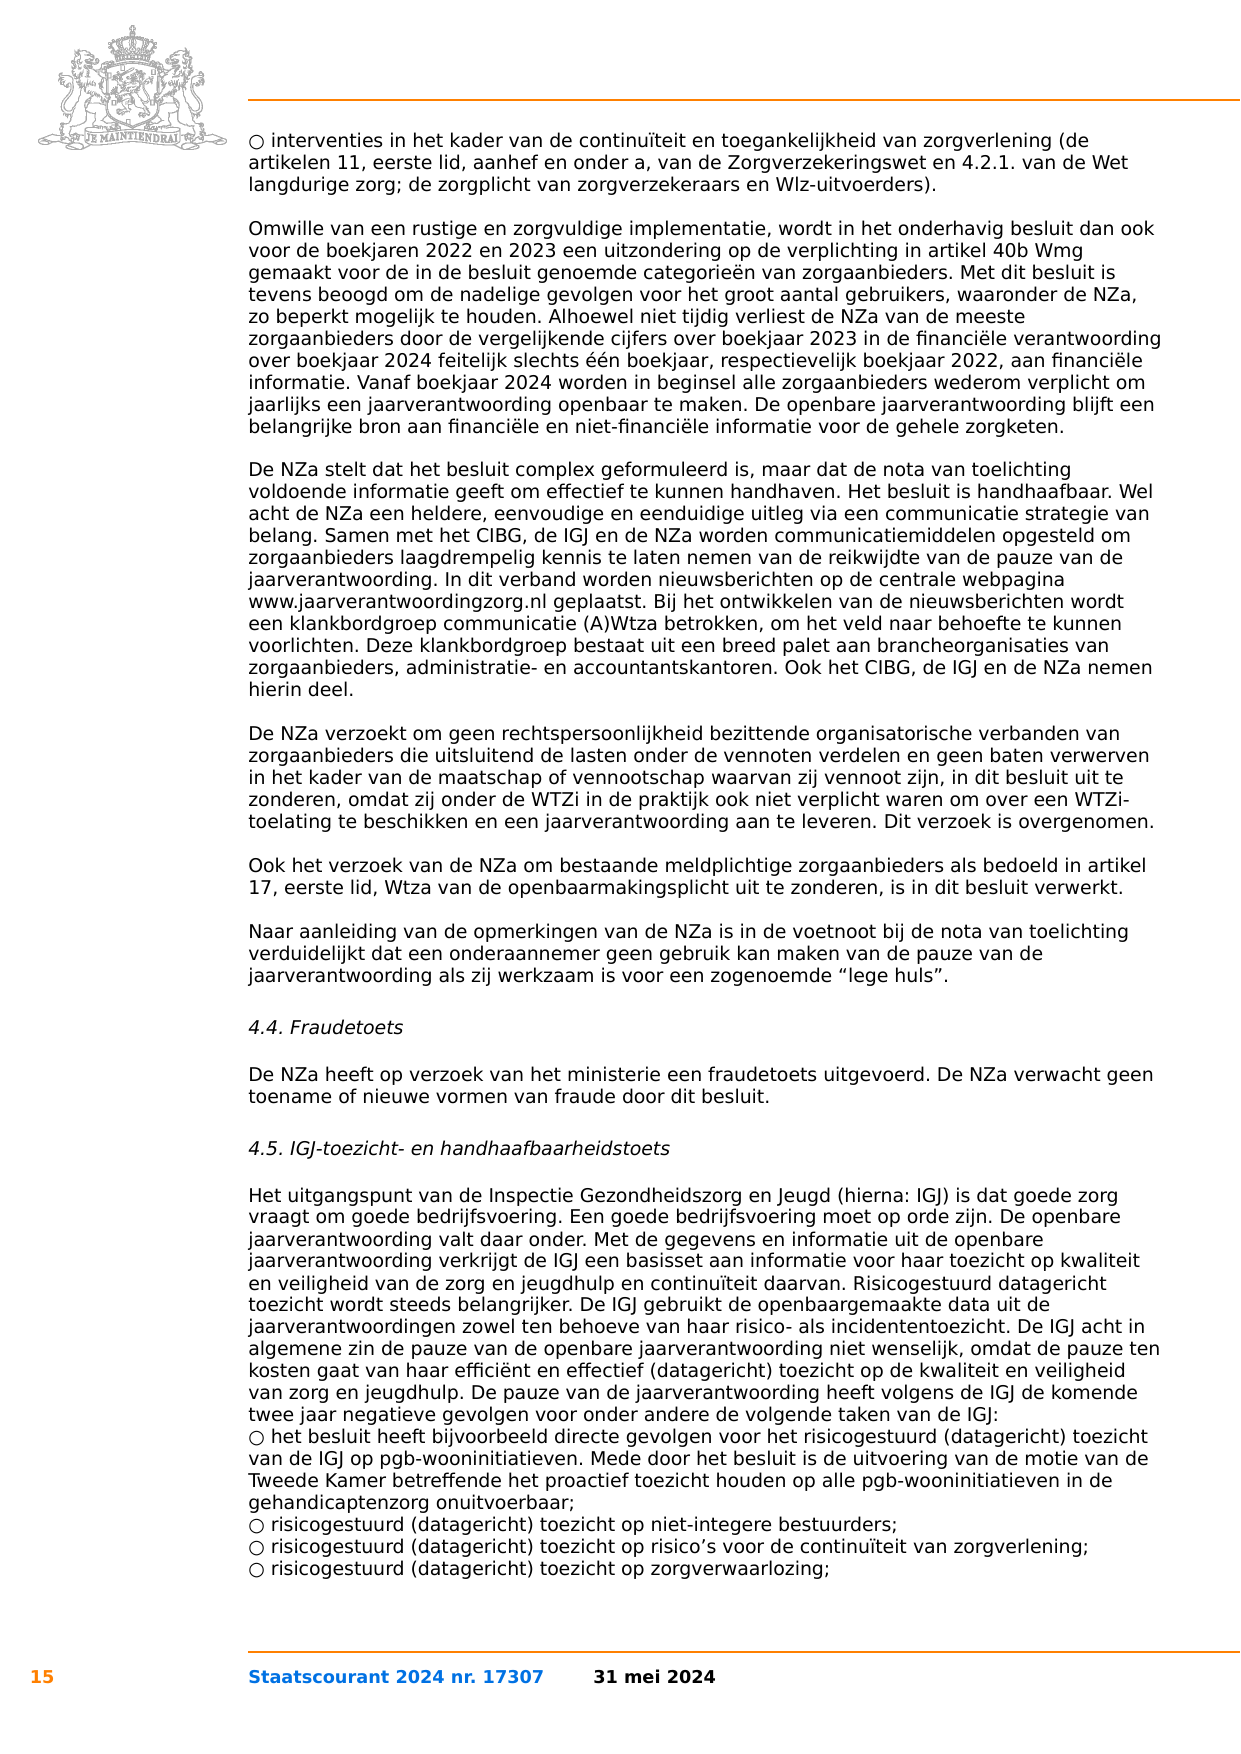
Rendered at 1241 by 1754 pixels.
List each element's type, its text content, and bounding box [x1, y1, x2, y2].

text ○ interventies in het kader van de continuïteit en toegankelijkheid van zorgverlening (de artikelen 11, eerste lid, aanhef en onder a, van de Zorgverzekeringswet en 4.2.1. van de Wet langdurige zorg; de zorgplicht van zorgverzekeraars en Wlz-uitvoerders). [248, 130, 1163, 196]
subtitle 4.4. Fraudetoets [248, 1017, 1163, 1038]
text Omwille van een rustige en zorgvuldige implementatie, wordt in het onderhavig besluit dan ook voor de boekjaren 2022 en 2023 een uitzondering op de verplichting in artikel 40b Wmg gemaakt voor de in de besluit genoemde categorieën van zorgaanbieders. Met dit besluit is tevens beoogd om de nadelige gevolgen voor het groot aantal gebruikers, waaronder de NZa, zo beperkt mogelijk te houden. Alhoewel niet tijdig verliest de NZa van de meeste zorgaanbieders door de vergelijkende cijfers over boekjaar 2023 in de financiële verantwoording over boekjaar 2024 feitelijk slechts één boekjaar, respectievelijk boekjaar 2022, aan financiële informatie. Vanaf boekjaar 2024 worden in beginsel alle zorgaanbieders wederom verplicht om jaarlijks een jaarverantwoording openbaar te maken. De openbare jaarverantwoording blijft een belangrijke bron aan financiële en niet-financiële informatie voor de gehele zorgketen. [248, 218, 1163, 437]
text ○ risicogestuurd (datagericht) toezicht op zorgverwaarlozing; [248, 1558, 1163, 1580]
text ○ risicogestuurd (datagericht) toezicht op risico’s voor de continuïteit van zorgverlening; [248, 1536, 1163, 1558]
text De NZa heeft op verzoek van het ministerie een fraudetoets uitgevoerd. De NZa verwacht geen toename of nieuwe vormen van fraude door dit besluit. [248, 1063, 1163, 1107]
text ○ risicogestuurd (datagericht) toezicht op niet-integere bestuurders; [248, 1514, 1163, 1536]
text Het uitgangspunt van de Inspectie Gezondheidszorg en Jeugd (hierna: IGJ) is dat goede zorg vraagt om goede bedrijfsvoering. Een goede bedrijfsvoering moet op orde zijn. De openbare jaarverantwoording valt daar onder. Met de gegevens en informatie uit de openbare jaarverantwoording verkrijgt de IGJ een basisset aan informatie voor haar toezicht op kwaliteit en veiligheid van de zorg en jeugdhulp en continuïteit daarvan. Risicogestuurd datagericht toezicht wordt steeds belangrijker. De IGJ gebruikt de openbaargemaakte data uit de jaarverantwoordingen zowel ten behoeve van haar risico- als incidententoezicht. De IGJ acht in algemene zin de pauze van de openbare jaarverantwoording niet wenselijk, omdat de pauze ten kosten gaat van haar efficiënt en effectief (datagericht) toezicht op de kwaliteit en veiligheid van zorg en jeugdhulp. De pauze van de jaarverantwoording heeft volgens de IGJ de komende twee jaar negatieve gevolgen voor onder andere de volgende taken van de IGJ: [248, 1184, 1163, 1426]
text Ook het verzoek van de NZa om bestaande meldplichtige zorgaanbieders als bedoeld in artikel 17, eerste lid, Wtza van de openbaarmakingsplicht uit te zonderen, is in dit besluit verwerkt. [248, 855, 1163, 899]
text Naar aanleiding van de opmerkingen van de NZa is in de voetnoot bij de nota van toelichting verduidelijkt dat een onderaannemer geen gebruik kan maken van de pauze van de jaarverantwoording als zij werkzaam is voor een zogenoemde “lege huls”. [248, 921, 1163, 987]
text ○ het besluit heeft bijvoorbeeld directe gevolgen voor het risicogestuurd (datagericht) toezicht van de IGJ op pgb-wooninitiatieven. Mede door het besluit is de uitvoering van de motie van de Tweede Kamer betreffende het proactief toezicht houden op alle pgb-wooninitiatieven in de gehandicaptenzorg onuitvoerbaar; [248, 1426, 1163, 1514]
picture [38, 25, 227, 150]
subtitle 4.5. IGJ-toezicht- en handhaafbaarheidstoets [248, 1137, 1163, 1159]
text De NZa stelt dat het besluit complex geformuleerd is, maar dat de nota van toelichting voldoende informatie geeft om effectief te kunnen handhaven. Het besluit is handhaafbaar. Wel acht de NZa een heldere, eenvoudige en eenduidige uitleg via een communicatie strategie van belang. Samen met het CIBG, de IGJ en de NZa worden communicatiemiddelen opgesteld om zorgaanbieders laagdrempelig kennis te laten nemen van de reikwijdte van de pauze van de jaarverantwoording. In dit verband worden nieuwsberichten op de centrale webpagina www.jaarverantwoordingzorg.nl geplaatst. Bij het ontwikkelen van de nieuwsberichten wordt een klankbordgroep communicatie (A)Wtza betrokken, om het veld naar behoefte te kunnen voorlichten. Deze klankbordgroep bestaat uit een breed palet aan brancheorganisaties van zorgaanbieders, administratie- en accountantskantoren. Ook het CIBG, de IGJ en de NZa nemen hierin deel. [248, 459, 1163, 701]
text De NZa verzoekt om geen rechtspersoonlijkheid bezittende organisatorische verbanden van zorgaanbieders die uitsluitend de lasten onder de vennoten verdelen en geen baten verwerven in het kader van de maatschap of vennootschap waarvan zij vennoot zijn, in dit besluit uit te zonderen, omdat zij onder de WTZi in de praktijk ook niet verplicht waren om over een WTZi-toelating te beschikken en een jaarverantwoording aan te leveren. Dit verzoek is overgenomen. [248, 723, 1163, 833]
